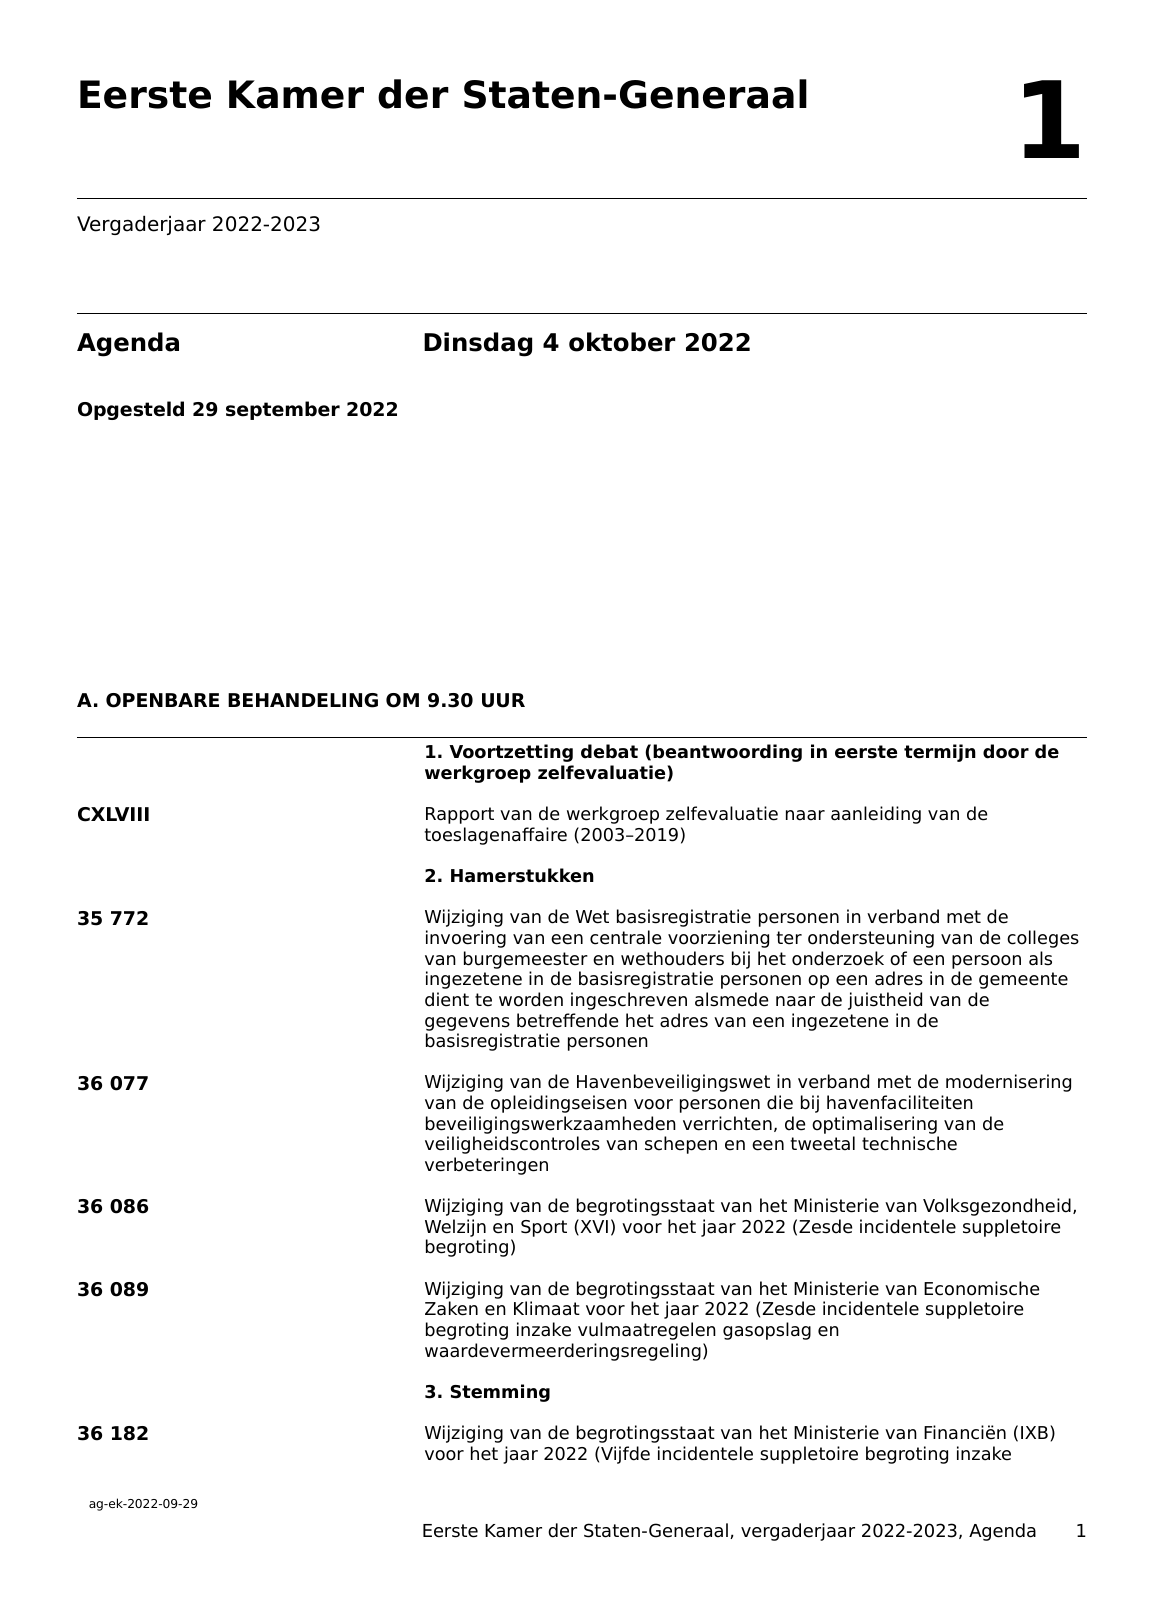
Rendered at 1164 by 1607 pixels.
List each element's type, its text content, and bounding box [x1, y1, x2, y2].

table_cell 36 086 [77, 1196, 401, 1258]
table_cell 3. Stemming [418, 1382, 1087, 1402]
table_header [77, 738, 401, 784]
table_cell Rapport van de werkgroep zelfevaluatie naar aanleiding van de toeslagenaffaire (2003–2019) [418, 804, 1087, 846]
table_cell [77, 887, 401, 907]
text Opgesteld 29 september 2022 [77, 399, 1087, 421]
table_cell Agenda [77, 314, 422, 357]
table_cell [401, 866, 418, 887]
table_cell [418, 1052, 1087, 1072]
subtitle A. OPENBARE BEHANDELING OM 9.30 UUR [77, 690, 1087, 712]
table_cell [401, 804, 418, 846]
table_cell [401, 1176, 418, 1196]
table_cell 35 772 [77, 908, 401, 1052]
table_cell [401, 1052, 418, 1072]
table_cell [77, 1403, 401, 1423]
table_cell Wijziging van de begrotingsstaat van het Ministerie van Economische Zaken en Klimaat voor het jaar 2022 (Zesde incidentele suppletoire begroting inzake vulmaatregelen gasopslag en waardevermeerderingsregeling) [418, 1279, 1087, 1361]
table_header 1 [886, 59, 1087, 198]
table_cell [418, 1403, 1087, 1423]
table_cell Vergaderjaar 2022-2023 [77, 199, 1087, 313]
table_cell [401, 784, 418, 804]
table_cell [401, 846, 418, 866]
table_cell 2. Hamerstukken [418, 866, 1087, 887]
table_cell Wijziging van de Havenbeveiligingswet in verband met de modernisering van de opleidingseisen voor personen die bij havenfaciliteiten beveiligingswerkzaamheden verrichten, de optimalisering van de veiligheidscontroles van schepen en een tweetal technische verbeteringen [418, 1073, 1087, 1176]
table_cell [77, 1052, 401, 1072]
table_cell [77, 846, 401, 866]
table_cell [418, 1361, 1087, 1382]
table_header Eerste Kamer der Staten-Generaal [77, 59, 886, 198]
table_cell [77, 866, 401, 887]
table_cell [77, 784, 401, 804]
table_cell [401, 1196, 418, 1258]
table_cell [401, 1279, 418, 1361]
table_cell Wijziging van de begrotingsstaat van het Ministerie van Financiën (IXB) voor het jaar 2022 (Vijfde incidentele suppletoire begroting inzake [418, 1423, 1087, 1464]
table_cell [418, 846, 1087, 866]
table_cell Wijziging van de begrotingsstaat van het Ministerie van Volksgezondheid, Welzijn en Sport (XVI) voor het jaar 2022 (Zesde incidentele suppletoire begroting) [418, 1196, 1087, 1258]
table_cell [401, 1258, 418, 1279]
table_cell [401, 1361, 418, 1382]
table_cell [418, 1258, 1087, 1279]
text ag-ek-2022-09-29 [88, 1497, 323, 1511]
table_cell [401, 1073, 418, 1176]
table_cell [77, 1382, 401, 1402]
table_cell [418, 887, 1087, 907]
table_header 1. Voortzetting debat (beantwoording in eerste termijn door de werkgroep zelfevaluatie) [418, 738, 1087, 784]
table_cell [77, 1176, 401, 1196]
table_cell Dinsdag 4 oktober 2022 [422, 314, 1087, 357]
table_header [401, 738, 418, 784]
table_cell [401, 1382, 418, 1402]
table_cell [401, 1423, 418, 1464]
table_cell CXLVIII [77, 804, 401, 846]
table_cell 36 089 [77, 1279, 401, 1361]
table_cell [401, 887, 418, 907]
table_cell [401, 1403, 418, 1423]
table_cell [401, 908, 418, 1052]
table_cell 36 182 [77, 1423, 401, 1464]
table_cell [418, 1176, 1087, 1196]
table_cell 36 077 [77, 1073, 401, 1176]
table_cell [418, 784, 1087, 804]
table_cell [77, 1361, 401, 1382]
table_cell Wijziging van de Wet basisregistratie personen in verband met de invoering van een centrale voorziening ter ondersteuning van de colleges van burgemeester en wethouders bij het onderzoek of een persoon als ingezetene in de basisregistratie personen op een adres in de gemeente dient te worden ingeschreven alsmede naar de juistheid van de gegevens betreffende het adres van een ingezetene in de basisregistratie personen [418, 908, 1087, 1052]
table_cell [77, 1258, 401, 1279]
